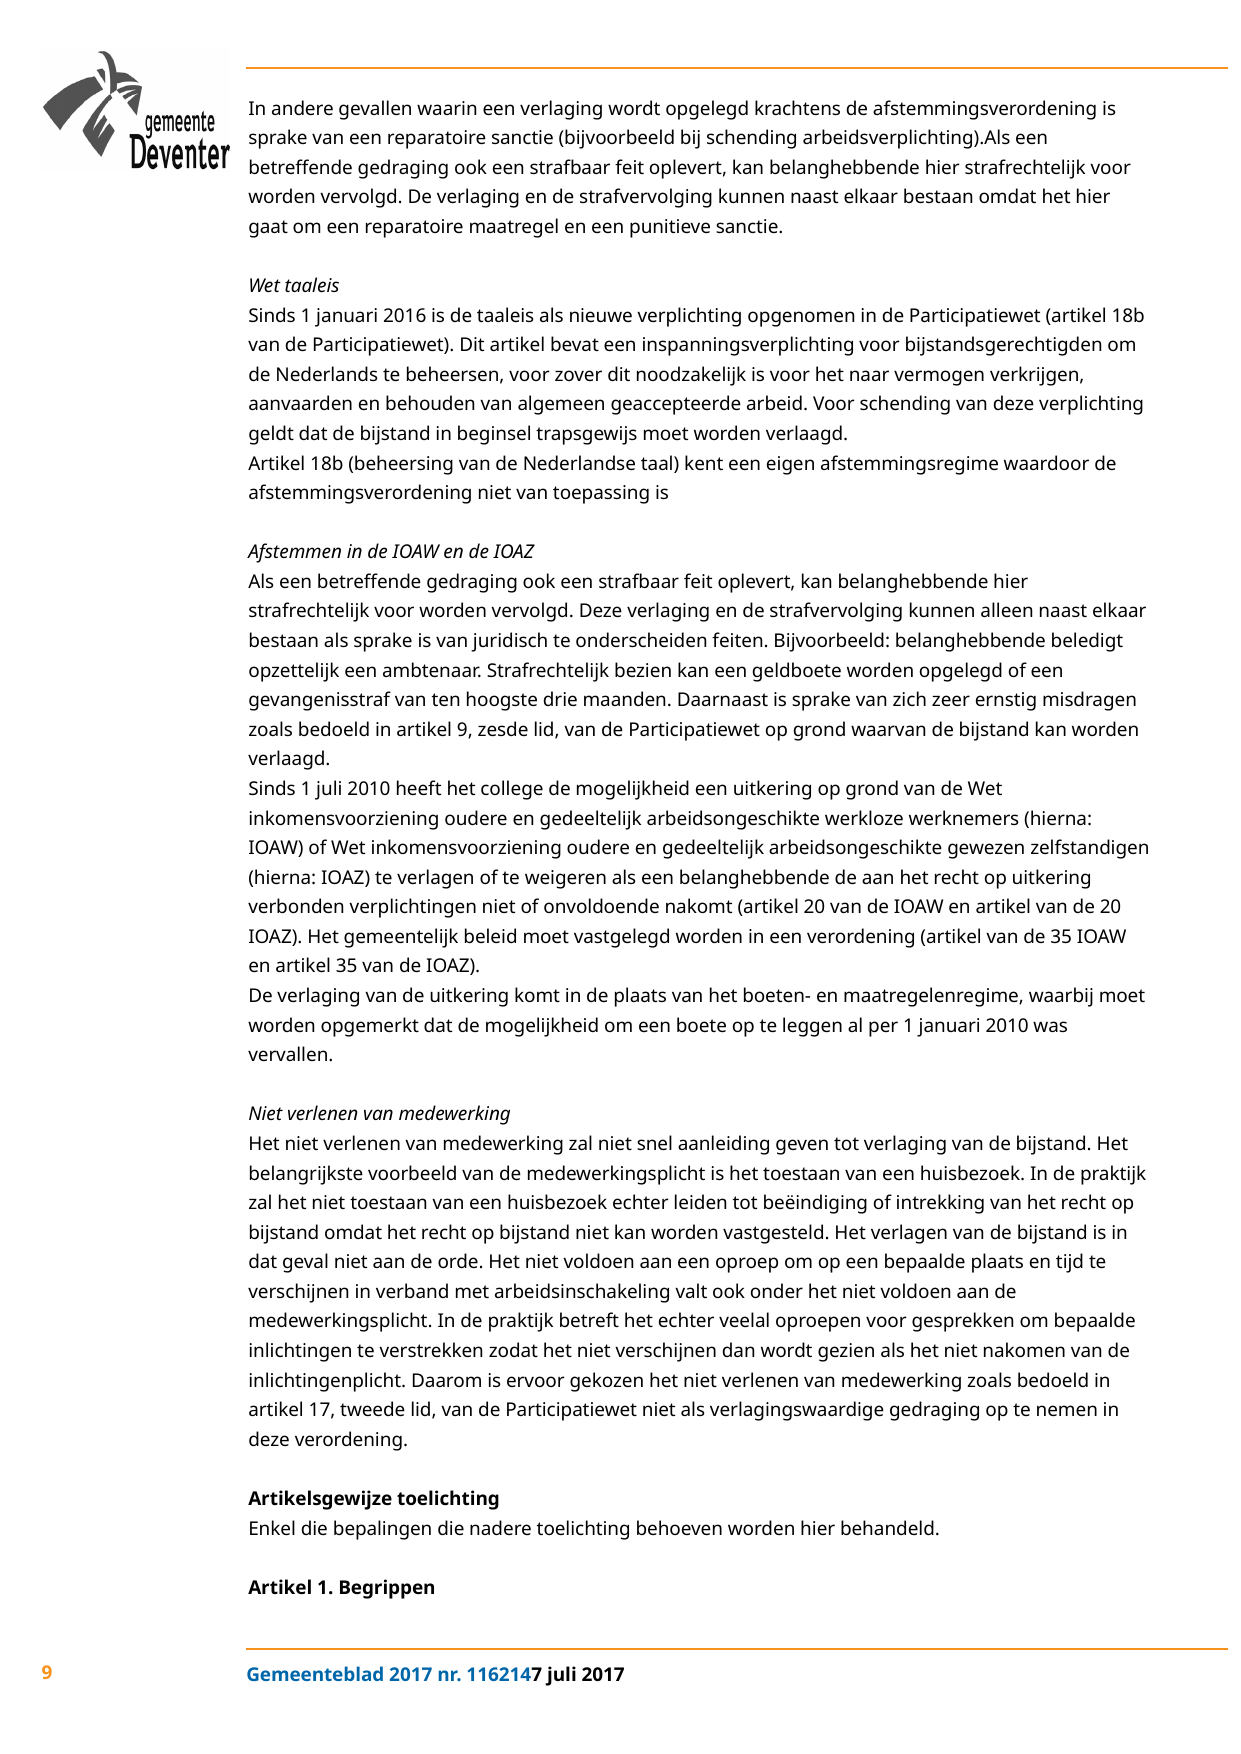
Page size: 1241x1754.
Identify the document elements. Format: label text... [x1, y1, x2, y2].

text Als een betreffende gedraging ook een strafbaar feit oplevert, kan belanghebbende hier strafrechtelijk voor worden vervolgd. Deze verlaging en de strafvervolging kunnen alleen naast elkaar bestaan als sprake is van juridisch te onderscheiden feiten. Bijvoorbeeld: belanghebbende beledigt opzettelijk een ambtenaar. Strafrechtelijk bezien kan een geldboete worden opgelegd of een gevangenisstraf van ten hoogste drie maanden. Daarnaast is sprake van zich zeer ernstig misdragen zoals bedoeld in artikel 9, zesde lid, van de Participatiewet op grond waarvan de bijstand kan worden verlaagd. [248, 568, 1152, 771]
text In andere gevallen waarin een verlaging wordt opgelegd krachtens de afstemmingsverordening is sprake van een reparatoire sanctie (bijvoorbeeld bij schending arbeidsverplichting).Als een betreffende gedraging ook een strafbaar feit oplevert, kan belanghebbende hier strafrechtelijk voor worden vervolgd. De verlaging en de strafvervolging kunnen naast elkaar bestaan omdat het hier gaat om een reparatoire maatregel en een punitieve sanctie. [248, 95, 1152, 239]
picture [41, 47, 231, 172]
text Niet verlenen van medewerking [248, 1101, 1152, 1126]
text Sinds 1 januari 2016 is de taaleis als nieuwe verplichting opgenomen in de Participatiewet (artikel 18b van de Participatiewet). Dit artikel bevat een inspanningsverplichting voor bijstandsgerechtigden om de Nederlands te beheersen, voor zover dit noodzakelijk is voor het naar vermogen verkrijgen, aanvaarden en behouden van algemeen geaccepteerde arbeid. Voor schending van deze verplichting geldt dat de bijstand in beginsel trapsgewijs moet worden verlaagd. [248, 302, 1152, 446]
text Artikel 1. Begrippen [248, 1574, 1152, 1600]
text Enkel die bepalingen die nadere toelichting behoeven worden hier behandeld. [248, 1515, 1152, 1541]
text Sinds 1 juli 2010 heeft het college de mogelijkheid een uitkering op grond van de Wet inkomensvoorziening oudere en gedeeltelijk arbeidsongeschikte werkloze werknemers (hierna: IOAW) of Wet inkomensvoorziening oudere en gedeeltelijk arbeidsongeschikte gewezen zelfstandigen (hierna: IOAZ) te verlagen of te weigeren als een belanghebbende de aan het recht op uitkering verbonden verplichtingen niet of onvoldoende nakomt (artikel 20 van de IOAW en artikel van de 20 IOAZ). Het gemeentelijk beleid moet vastgelegd worden in een verordening (artikel van de 35 IOAW en artikel 35 van de IOAZ). [248, 775, 1152, 978]
text Artikelsgewijze toelichting [248, 1485, 1152, 1511]
text Het niet verlenen van medewerking zal niet snel aanleiding geven tot verlaging van de bijstand. Het belangrijkste voorbeeld van de medewerkingsplicht is het toestaan van een huisbezoek. In de praktijk zal het niet toestaan van een huisbezoek echter leiden tot beëindiging of intrekking van het recht op bijstand omdat het recht op bijstand niet kan worden vastgesteld. Het verlagen van de bijstand is in dat geval niet aan de orde. Het niet voldoen aan een oproep om op een bepaalde plaats en tijd te verschijnen in verband met arbeidsinschakeling valt ook onder het niet voldoen aan de medewerkingsplicht. In de praktijk betreft het echter veelal oproepen voor gesprekken om bepaalde inlichtingen te verstrekken zodat het niet verschijnen dan wordt gezien als het niet nakomen van de inlichtingenplicht. Daarom is ervoor gekozen het niet verlenen van medewerking zoals bedoeld in artikel 17, tweede lid, van de Participatiewet niet als verlagingswaardige gedraging op te nemen in deze verordening. [248, 1130, 1152, 1452]
text Afstemmen in de IOAW en de IOAZ [248, 538, 1152, 564]
text De verlaging van de uitkering komt in de plaats van het boeten- en maatregelenregime, waarbij moet worden opgemerkt dat de mogelijkheid om een boete op te leggen al per 1 januari 2010 was vervallen. [248, 982, 1152, 1067]
text Artikel 18b (beheersing van de Nederlandse taal) kent een eigen afstemmingsregime waardoor de afstemmingsverordening niet van toepassing is [248, 450, 1152, 505]
text Wet taaleis [248, 272, 1152, 298]
